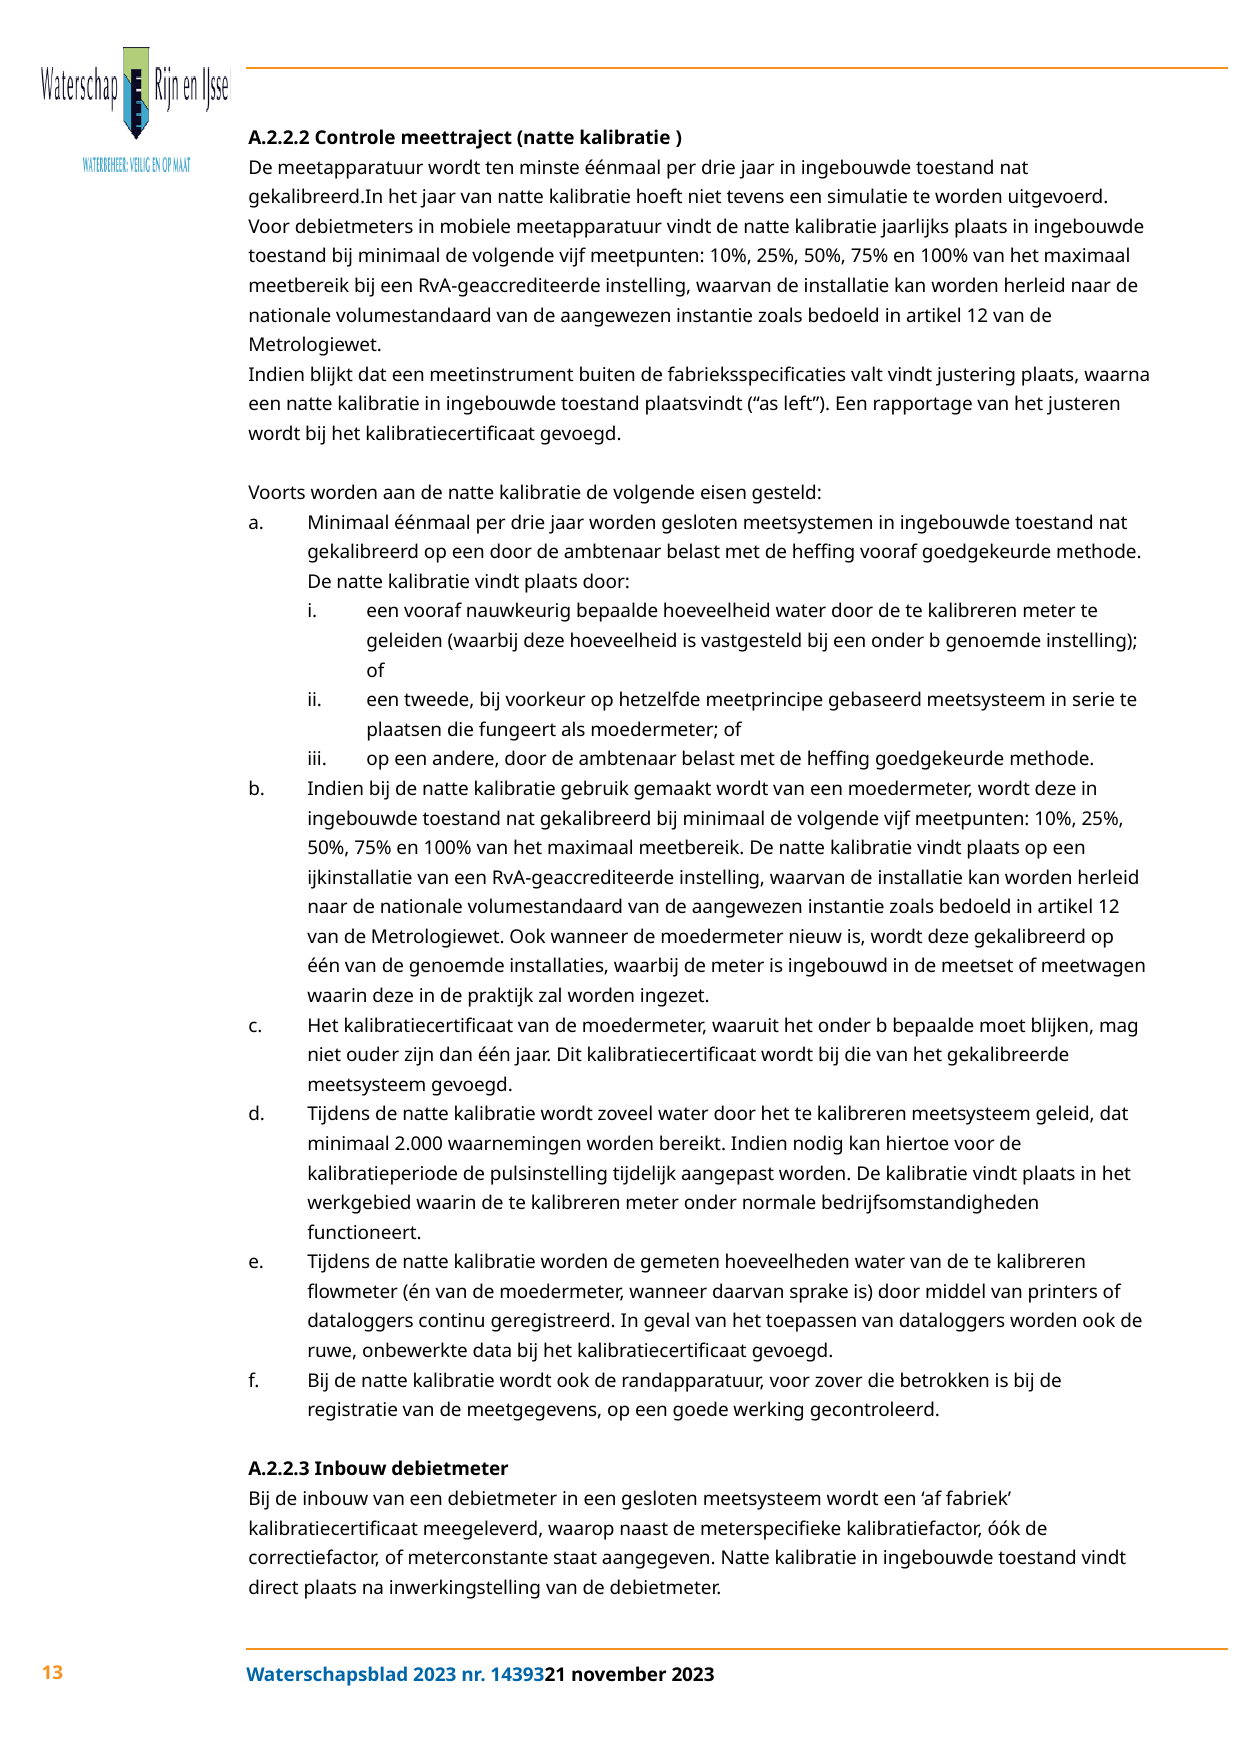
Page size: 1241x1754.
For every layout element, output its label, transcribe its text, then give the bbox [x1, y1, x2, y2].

list Indien bij de natte kalibratie gebruik gemaakt wordt van een moedermeter, wordt deze in ingebouwde toestand nat gekalibreerd bij minimaal de volgende vijf meetpunten: 10%, 25%, 50%, 75% en 100% van het maximaal meetbereik. De natte kalibratie vindt plaats op een ijkinstallatie van een RvA-geaccrediteerde instelling, waarvan de installatie kan worden herleid naar de nationale volumestandaard van de aangewezen instantie zoals bedoeld in artikel 12 van de Metrologiewet. Ook wanneer de moedermeter nieuw is, wordt deze gekalibreerd op één van de genoemde installaties, waarbij de meter is ingebouwd in de meetset of meetwagen waarin deze in de praktijk zal worden ingezet. [248, 775, 1152, 1008]
text A.2.2.2 Controle meettraject (natte kalibratie ) [248, 124, 1152, 150]
list een vooraf nauwkeurig bepaalde hoeveelheid water door de te kalibreren meter te geleiden (waarbij deze hoeveelheid is vastgesteld bij een onder b genoemde instelling); of [307, 598, 1152, 683]
list Tijdens de natte kalibratie wordt zoveel water door het te kalibreren meetsysteem geleid, dat minimaal 2.000 waarnemingen worden bereikt. Indien nodig kan hiertoe voor de kalibratieperiode de pulsinstelling tijdelijk aangepast worden. De kalibratie vindt plaats in het werkgebied waarin de te kalibreren meter onder normale bedrijfsomstandigheden functioneert. [248, 1101, 1152, 1245]
text De meetapparatuur wordt ten minste éénmaal per drie jaar in ingebouwde toestand nat gekalibreerd.In het jaar van natte kalibratie hoeft niet tevens een simulatie te worden uitgevoerd. [248, 154, 1152, 209]
list Het kalibratiecertificaat van de moedermeter, waaruit het onder b bepaalde moet blijken, mag niet ouder zijn dan één jaar. Dit kalibratiecertificaat wordt bij die van het gekalibreerde meetsysteem gevoegd. [248, 1012, 1152, 1097]
text Voorts worden aan de natte kalibratie de volgende eisen gesteld: [248, 479, 1152, 505]
picture [41, 47, 231, 172]
text Bij de inbouw van een debietmeter in een gesloten meetsysteem wordt een ‘af fabriek’ kalibratiecertificaat meegeleverd, waarop naast de meterspecifieke kalibratiefactor, óók de correctiefactor, of meterconstante staat aangegeven. Natte kalibratie in ingebouwde toestand vindt direct plaats na inwerkingstelling van de debietmeter. [248, 1485, 1152, 1600]
text Indien blijkt dat een meetinstrument buiten de fabrieksspecificaties valt vindt justering plaats, waarna een natte kalibratie in ingebouwde toestand plaatsvindt (“as left”). Een rapportage van het justeren wordt bij het kalibratiecertificaat gevoegd. [248, 361, 1152, 446]
list een tweede, bij voorkeur op hetzelfde meetprincipe gebaseerd meetsysteem in serie te plaatsen die fungeert als moedermeter; of [307, 686, 1152, 742]
list Tijdens de natte kalibratie worden de gemeten hoeveelheden water van de te kalibreren flowmeter (én van de moedermeter, wanneer daarvan sprake is) door middel van printers of dataloggers continu geregistreerd. In geval van het toepassen van dataloggers worden ook de ruwe, onbewerkte data bij het kalibratiecertificaat gevoegd. [248, 1248, 1152, 1363]
text Voor debietmeters in mobiele meetapparatuur vindt de natte kalibratie jaarlijks plaats in ingebouwde toestand bij minimaal de volgende vijf meetpunten: 10%, 25%, 50%, 75% en 100% van het maximaal meetbereik bij een RvA-geaccrediteerde instelling, waarvan de installatie kan worden herleid naar de nationale volumestandaard van de aangewezen instantie zoals bedoeld in artikel 12 van de Metrologiewet. [248, 213, 1152, 357]
list Bij de natte kalibratie wordt ook de randapparatuur, voor zover die betrokken is bij de registratie van de meetgegevens, op een goede werking gecontroleerd. [248, 1367, 1152, 1422]
text A.2.2.3 Inbouw debietmeter [248, 1456, 1152, 1481]
list Minimaal éénmaal per drie jaar worden gesloten meetsystemen in ingebouwde toestand nat gekalibreerd op een door de ambtenaar belast met de heffing vooraf goedgekeurde methode. De natte kalibratie vindt plaats door: [248, 509, 1152, 594]
list op een andere, door de ambtenaar belast met de heffing goedgekeurde methode. [307, 746, 1152, 771]
